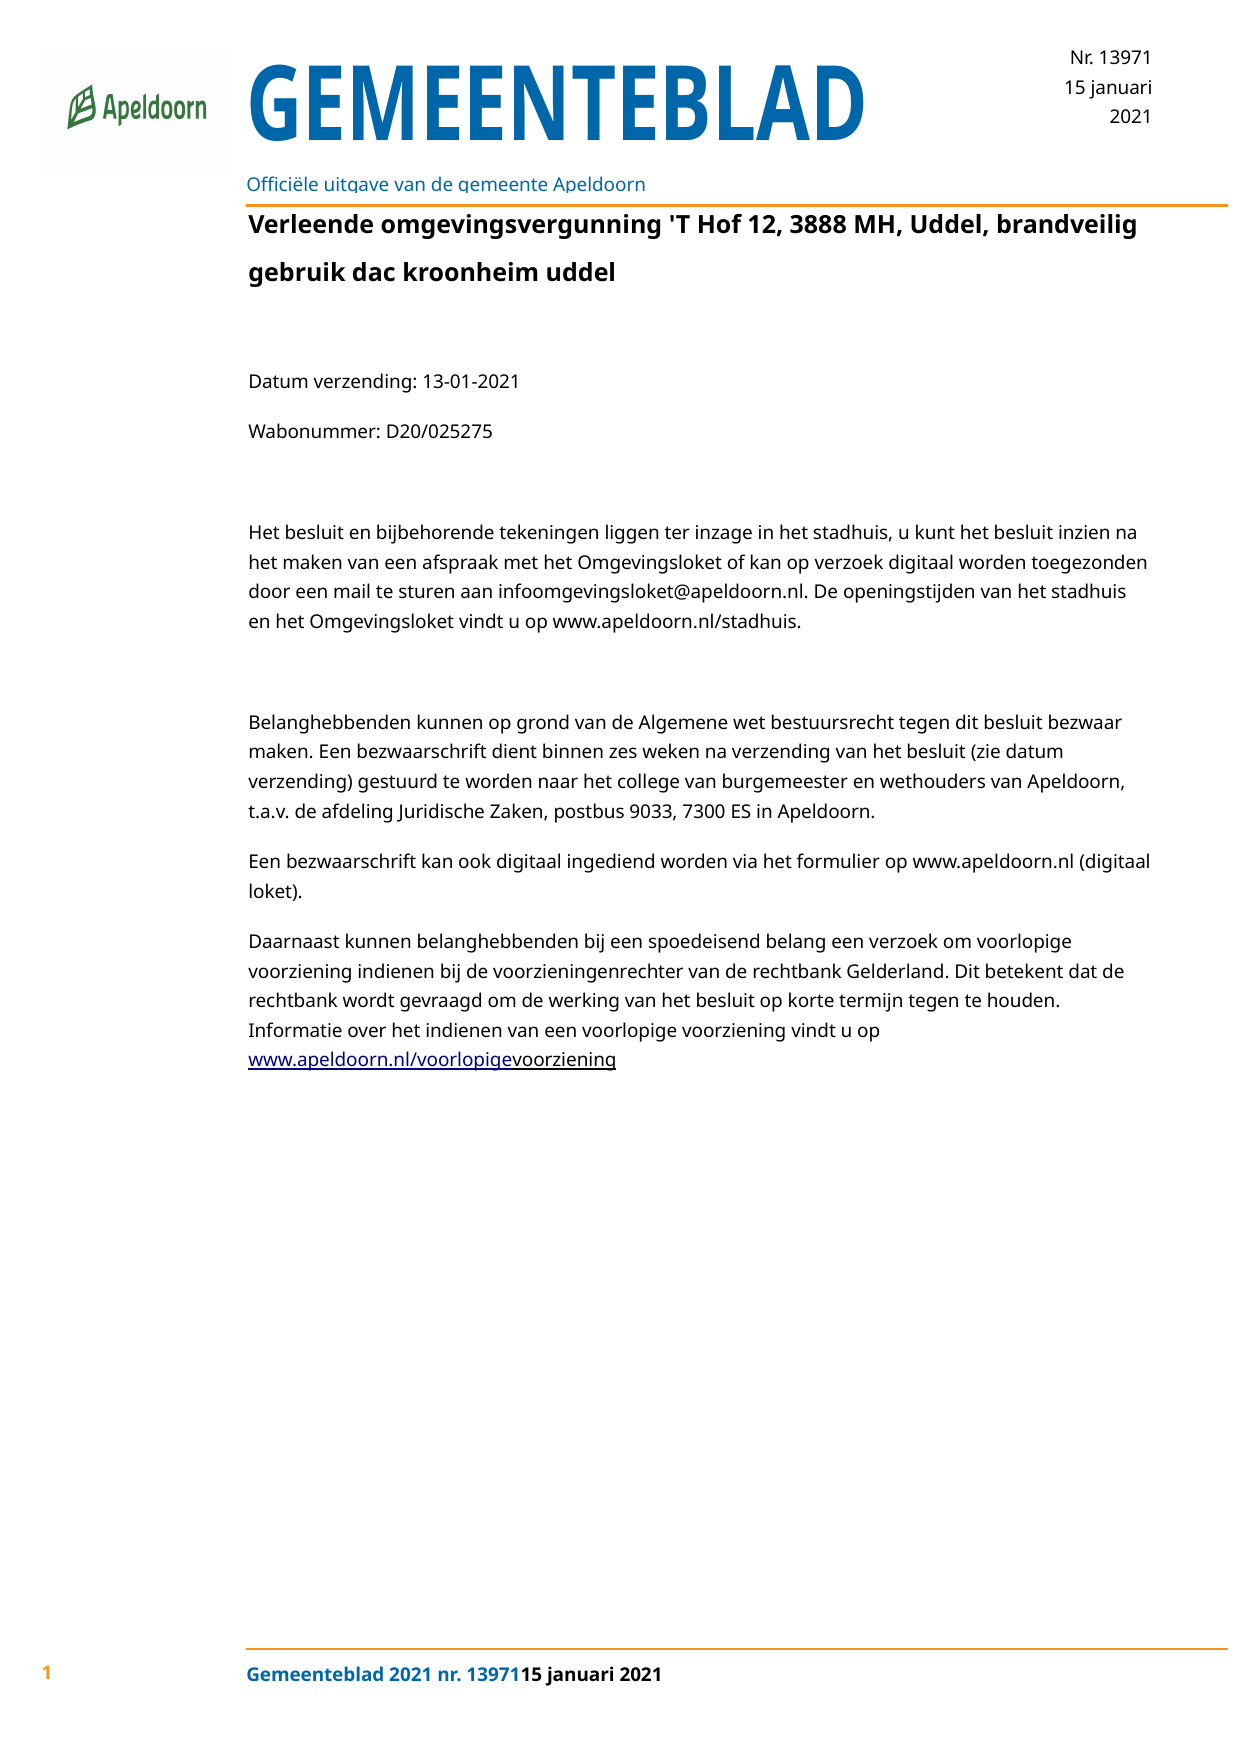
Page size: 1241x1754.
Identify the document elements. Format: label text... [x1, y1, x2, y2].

text Verleende omgevingsvergunning 'T Hof 12, 3888 MH, Uddel, brandveilig gebruik dac kroonheim uddel [248, 207, 1152, 288]
picture [41, 47, 231, 172]
text Wabonummer: D20/025275 [248, 419, 1152, 444]
text Daarnaast kunnen belanghebbenden bij een spoedeisend belang een verzoek om voorlopige voorziening indienen bij de voorzieningenrechter van de rechtbank Gelderland. Dit betekent dat de rechtbank wordt gevraagd om de werking van het besluit op korte termijn tegen te houden. Informatie over het indienen van een voorlopige voorziening vindt u op www.apeldoorn.nl/voorlopigevoorziening [248, 928, 1152, 1072]
text Datum verzending: 13-01-2021 [248, 368, 1152, 394]
text Het besluit en bijbehorende tekeningen liggen ter inzage in het stadhuis, u kunt het besluit inzien na het maken van een afspraak met het Omgevingsloket of kan op verzoek digitaal worden toegezonden door een mail te sturen aan infoomgevingsloket@apeldoorn.nl. De openingstijden van het stadhuis en het Omgevingsloket vindt u op www.apeldoorn.nl/stadhuis. [248, 519, 1152, 634]
text Belanghebbenden kunnen op grond van de Algemene wet bestuursrecht tegen dit besluit bezwaar maken. Een bezwaarschrift dient binnen zes weken na verzending van het besluit (zie datum verzending) gestuurd te worden naar het college van burgemeester en wethouders van Apeldoorn, t.a.v. de afdeling Juridische Zaken, postbus 9033, 7300 ES in Apeldoorn. [248, 709, 1152, 824]
text Een bezwaarschrift kan ook digitaal ingediend worden via het formulier op www.apeldoorn.nl (digitaal loket). [248, 848, 1152, 904]
